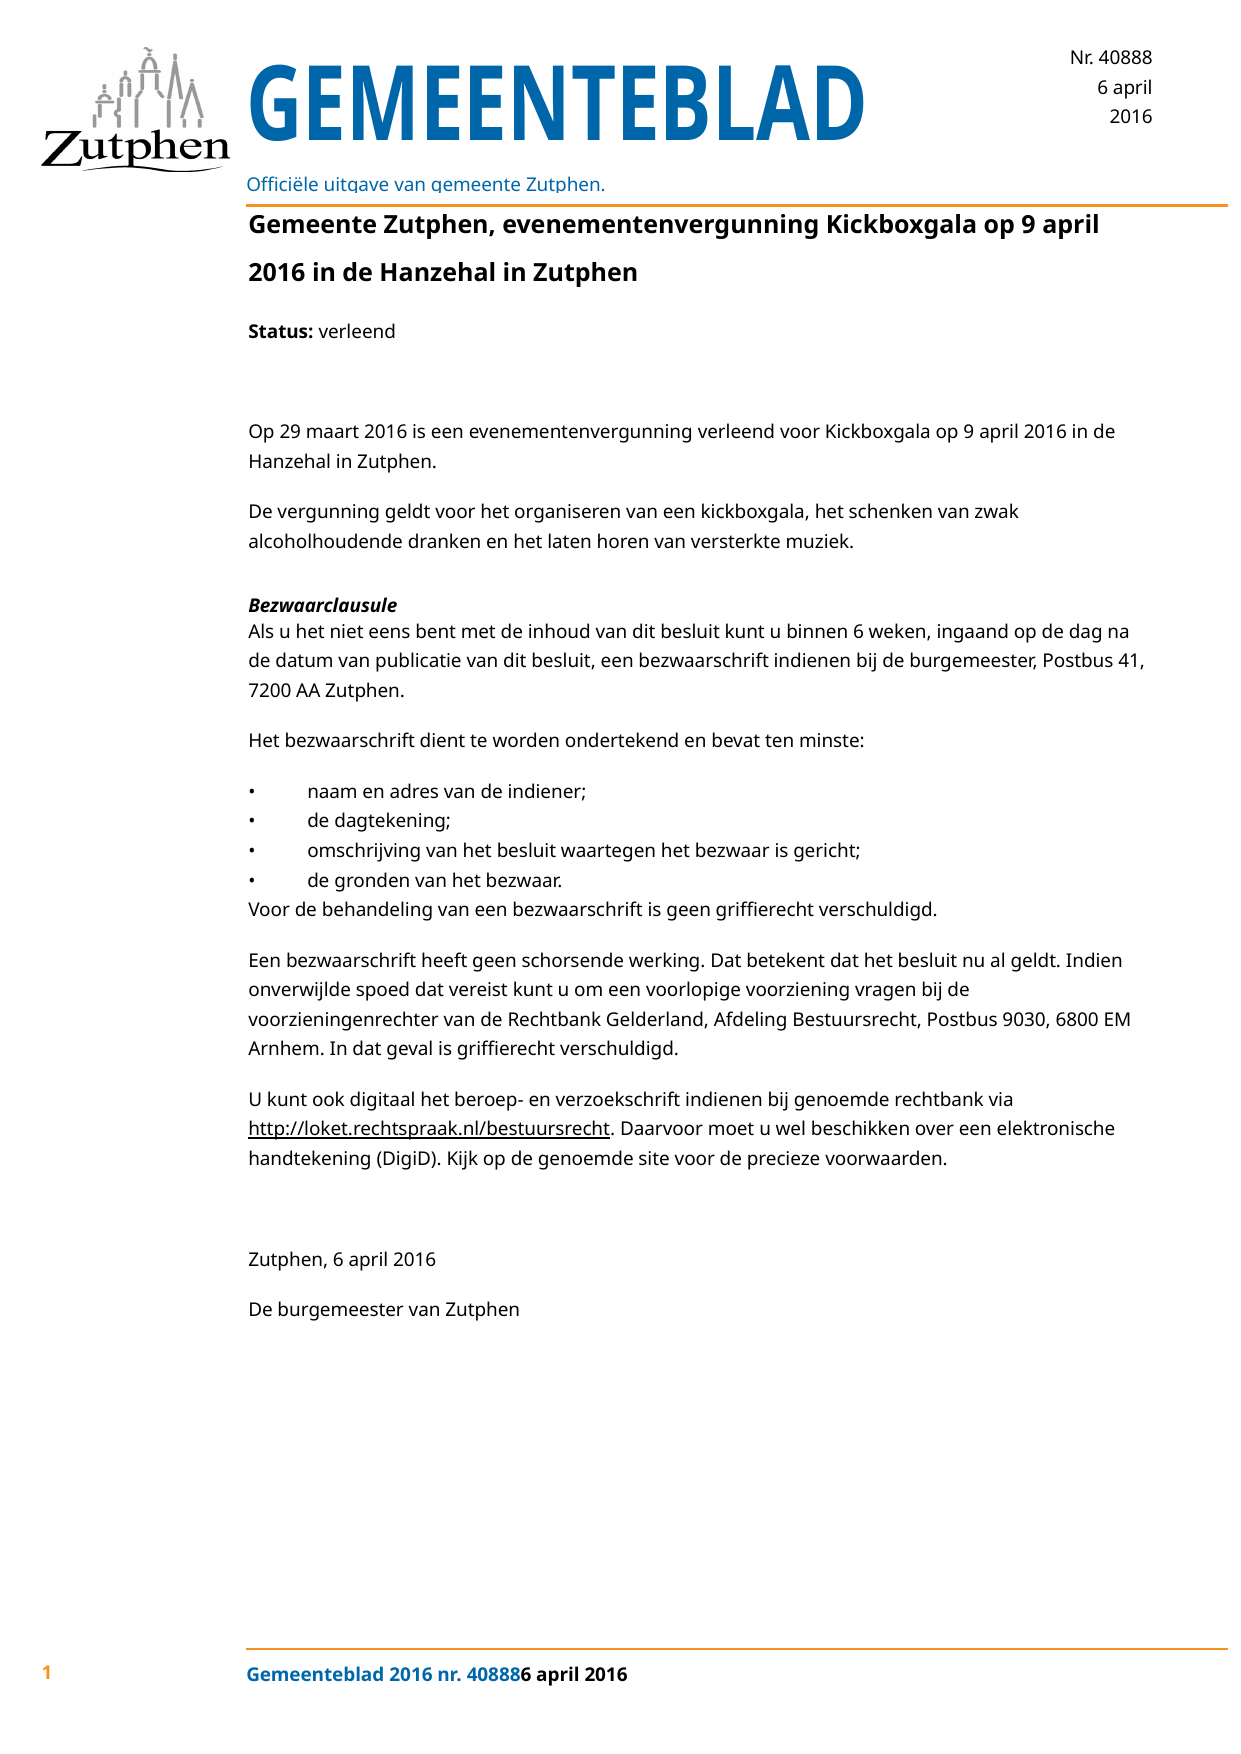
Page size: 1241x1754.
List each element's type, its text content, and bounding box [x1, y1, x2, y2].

picture [41, 47, 231, 172]
list naam en adres van de indiener; [248, 778, 1152, 804]
text Een bezwaarschrift heeft geen schorsende werking. Dat betekent dat het besluit nu al geldt. Indien onverwijlde spoed dat vereist kunt u om een voorlopige voorziening vragen bij de voorzieningenrechter van de Rechtbank Gelderland, Afdeling Bestuursrecht, Postbus 9030, 6800 EM Arnhem. In dat geval is griffierecht verschuldigd. [248, 947, 1152, 1061]
text Gemeente Zutphen, evenementenvergunning Kickboxgala op 9 april 2016 in de Hanzehal in Zutphen [248, 207, 1152, 288]
text Als u het niet eens bent met de inhoud van dit besluit kunt u binnen 6 weken, ingaand op de dag na de datum van publicatie van dit besluit, een bezwaarschrift indienen bij de burgemeester, Postbus 41, 7200 AA Zutphen. [248, 618, 1152, 703]
text De burgemeester van Zutphen [248, 1296, 1152, 1322]
text Het bezwaarschrift dient te worden ondertekend en bevat ten minste: [248, 728, 1152, 753]
list omschrijving van het besluit waartegen het bezwaar is gericht; [248, 837, 1152, 863]
text Status: verleend [248, 318, 1152, 344]
text Zutphen, 6 april 2016 [248, 1246, 1152, 1272]
text De vergunning geldt voor het organiseren van een kickboxgala, het schenken van zwak alcoholhoudende dranken en het laten horen van versterkte muziek. [248, 499, 1152, 554]
text Op 29 maart 2016 is een evenementenvergunning verleend voor Kickboxgala op 9 april 2016 in de Hanzehal in Zutphen. [248, 419, 1152, 474]
list de gronden van het bezwaar. [248, 867, 1152, 892]
text Bezwaarclausule [248, 592, 1152, 618]
text Voor de behandeling van een bezwaarschrift is geen griffierecht verschuldigd. [248, 896, 1152, 922]
list de dagtekening; [248, 808, 1152, 833]
text U kunt ook digitaal het beroep- en verzoekschrift indienen bij genoemde rechtbank via http://loket.rechtspraak.nl/bestuursrecht. Daarvoor moet u wel beschikken over een elektronische handtekening (DigiD). Kijk op de genoemde site voor de precieze voorwaarden. [248, 1086, 1152, 1171]
